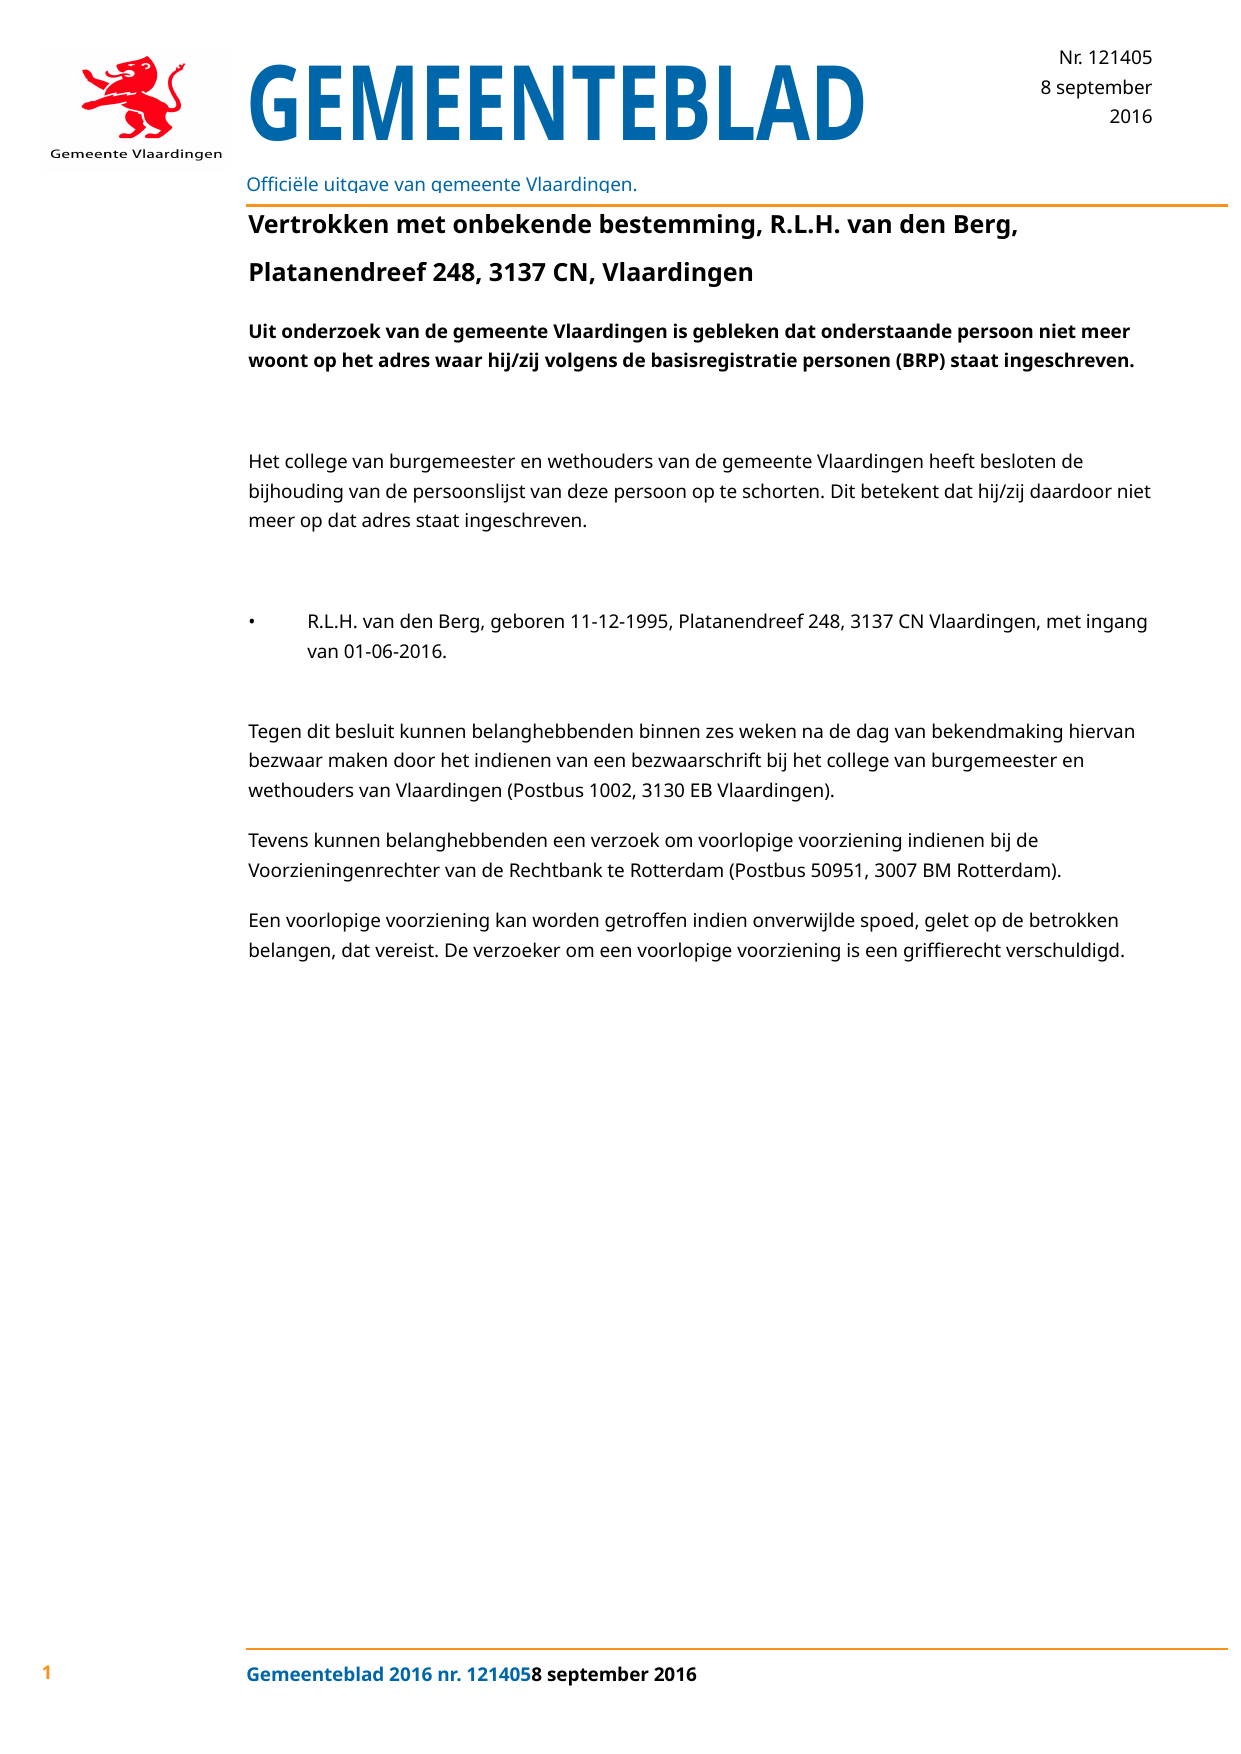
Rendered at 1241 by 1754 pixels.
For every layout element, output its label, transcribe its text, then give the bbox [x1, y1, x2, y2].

list R.L.H. van den Berg, geboren 11-12-1995, Platanendreef 248, 3137 CN Vlaardingen, met ingang van 01-06-2016. [248, 608, 1152, 664]
text Het college van burgemeester en wethouders van de gemeente Vlaardingen heeft besloten de bijhouding van de persoonslijst van deze persoon op te schorten. Dit betekent dat hij/zij daardoor niet meer op dat adres staat ingeschreven. [248, 448, 1152, 533]
text Tevens kunnen belanghebbenden een verzoek om voorlopige voorziening indienen bij de Voorzieningenrechter van de Rechtbank te Rotterdam (Postbus 50951, 3007 BM Rotterdam). [248, 827, 1152, 883]
text Vertrokken met onbekende bestemming, R.L.H. van den Berg, Platanendreef 248, 3137 CN, Vlaardingen [248, 207, 1152, 288]
text Een voorlopige voorziening kan worden getroffen indien onverwijlde spoed, gelet op de betrokken belangen, dat vereist. De verzoeker om een voorlopige voorziening is een griffierecht verschuldigd. [248, 907, 1152, 963]
picture [41, 47, 231, 172]
text Tegen dit besluit kunnen belanghebbenden binnen zes weken na de dag van bekendmaking hiervan bezwaar maken door het indienen van een bezwaarschrift bij het college van burgemeester en wethouders van Vlaardingen (Postbus 1002, 3130 EB Vlaardingen). [248, 718, 1152, 803]
text Uit onderzoek van de gemeente Vlaardingen is gebleken dat onderstaande persoon niet meer woont op het adres waar hij/zij volgens de basisregistratie personen (BRP) staat ingeschreven. [248, 318, 1152, 373]
